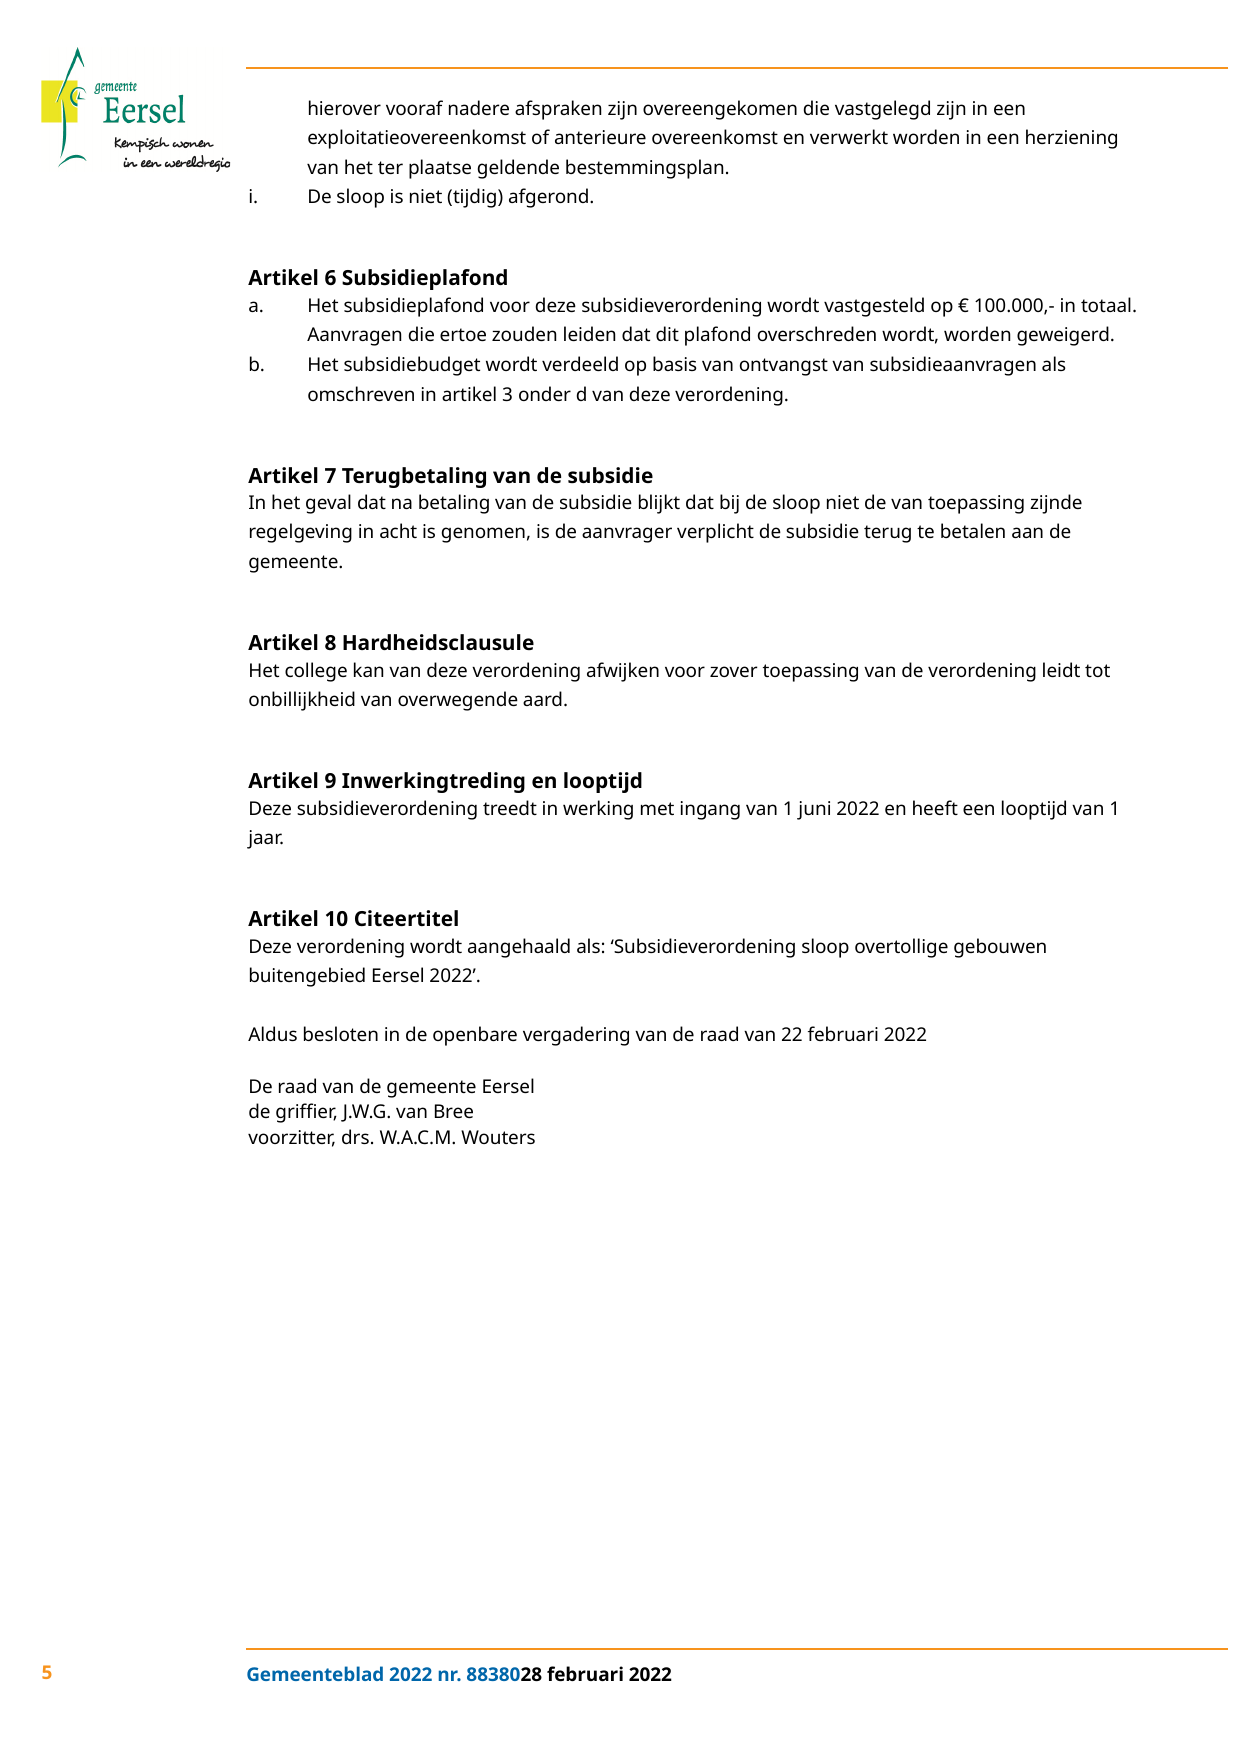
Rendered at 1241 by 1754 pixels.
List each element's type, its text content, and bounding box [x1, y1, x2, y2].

text Aldus besloten in de openbare vergadering van de raad van 22 februari 2022 [248, 1022, 1152, 1047]
text Artikel 10 Citeertitel [248, 904, 1152, 933]
text Artikel 7 Terugbetaling van de subsidie [248, 461, 1152, 489]
list hierover vooraf nadere afspraken zijn overeengekomen die vastgelegd zijn in een exploitatieovereenkomst of anterieure overeenkomst en verwerkt worden in een herziening van het ter plaatse geldende bestemmingsplan. [248, 95, 1152, 180]
text Deze verordening wordt aangehaald als: ‘Subsidieverordening sloop overtollige gebouwen buitengebied Eersel 2022’. [248, 933, 1152, 988]
list De sloop is niet (tijdig) afgerond. [248, 183, 1152, 209]
list Het subsidieplafond voor deze subsidieverordening wordt vastgesteld op € 100.000,- in totaal. Aanvragen die ertoe zouden leiden dat dit plafond overschreden wordt, worden geweigerd. [248, 292, 1152, 347]
text De raad van de gemeente Eersel [248, 1073, 1152, 1099]
text de griffier, J.W.G. van Bree [248, 1099, 1152, 1124]
picture [41, 47, 231, 172]
text Deze subsidieverordening treedt in werking met ingang van 1 juni 2022 en heeft een looptijd van 1 jaar. [248, 795, 1152, 850]
text Artikel 6 Subsidieplafond [248, 263, 1152, 292]
text Artikel 8 Hardheidsclausule [248, 628, 1152, 657]
text voorzitter, drs. W.A.C.M. Wouters [248, 1124, 1152, 1150]
list Het subsidiebudget wordt verdeeld op basis van ontvangst van subsidieaanvragen als omschreven in artikel 3 onder d van deze verordening. [248, 351, 1152, 406]
text Het college kan van deze verordening afwijken voor zover toepassing van de verordening leidt tot onbillijkheid van overwegende aard. [248, 657, 1152, 712]
text Artikel 9 Inwerkingtreding en looptijd [248, 766, 1152, 795]
text In het geval dat na betaling van de subsidie blijkt dat bij de sloop niet de van toepassing zijnde regelgeving in acht is genomen, is de aanvrager verplicht de subsidie terug te betalen aan de gemeente. [248, 489, 1152, 574]
